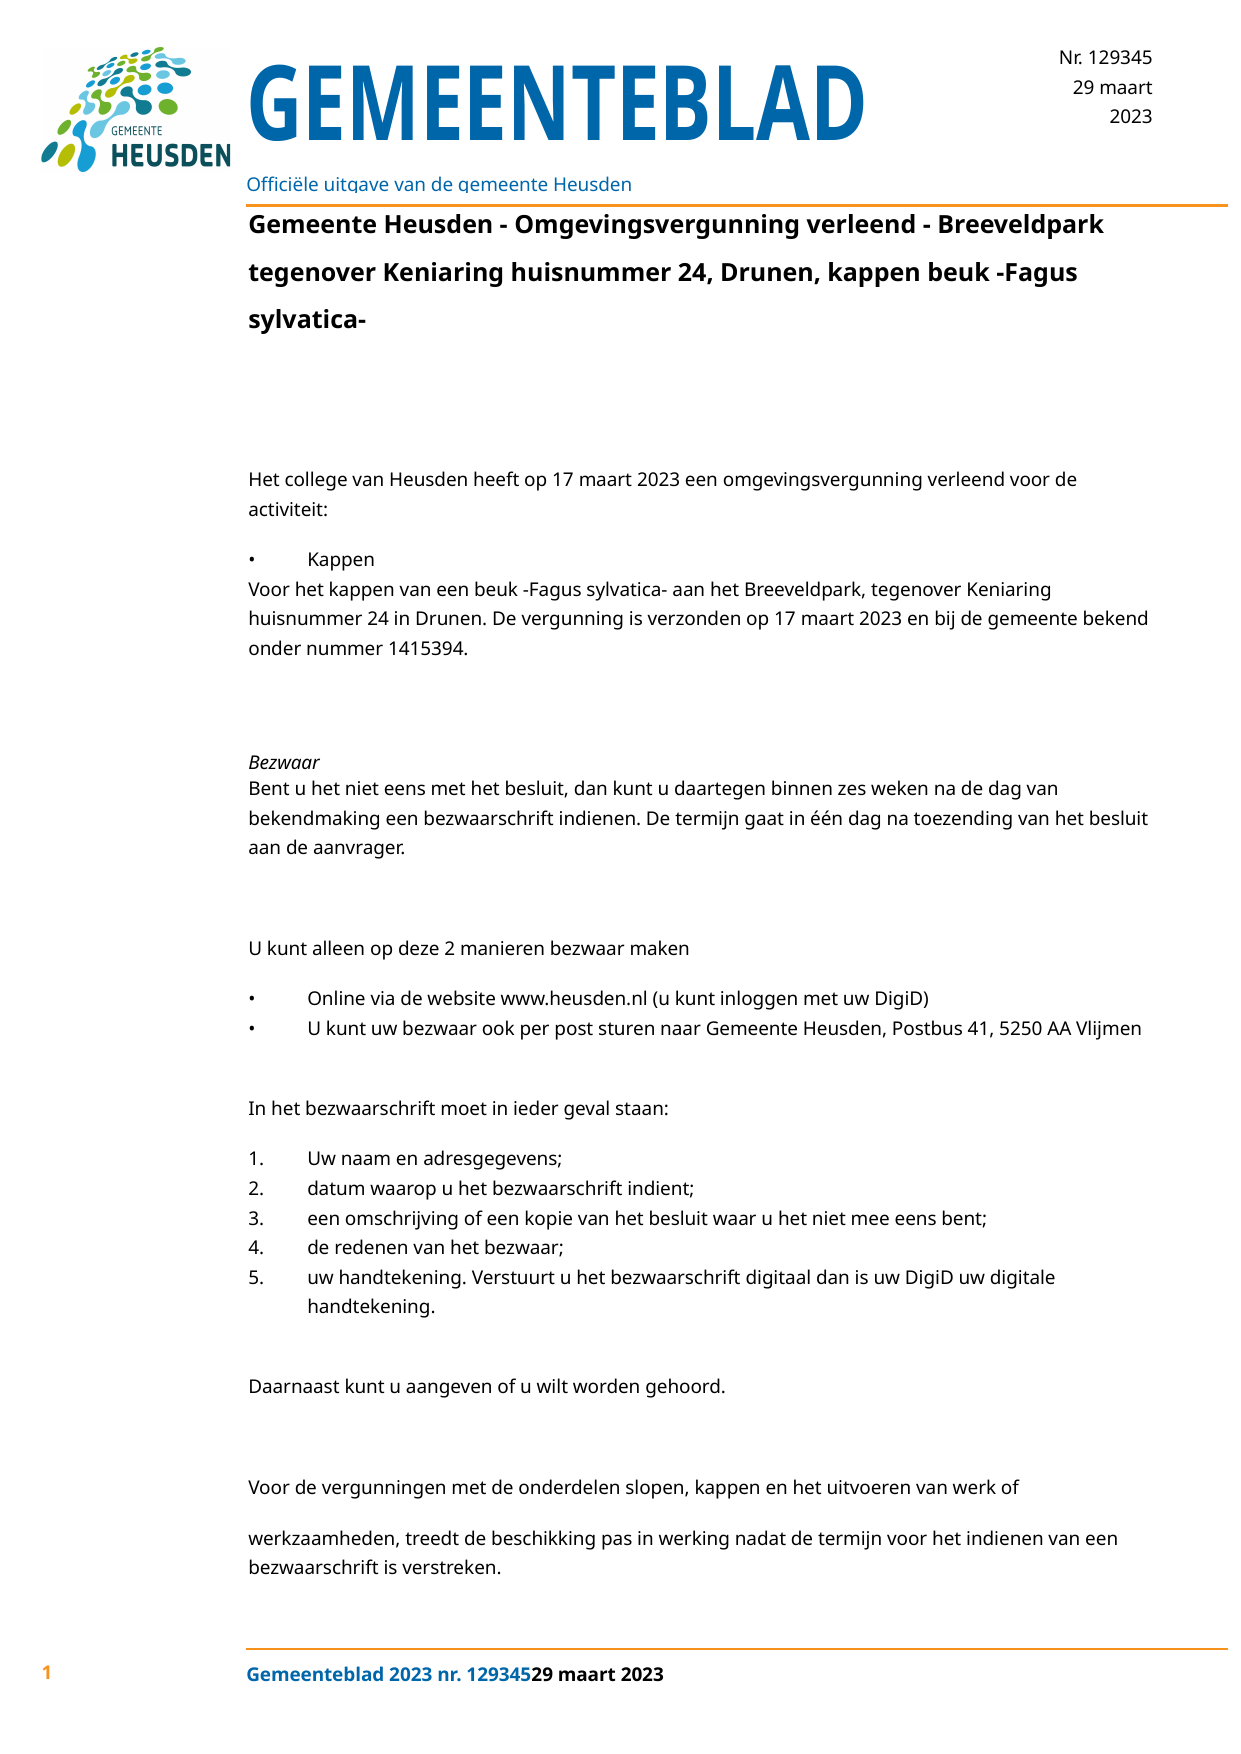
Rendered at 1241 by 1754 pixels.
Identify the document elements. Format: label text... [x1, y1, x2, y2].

text Bezwaar [248, 749, 1152, 775]
text werkzaamheden, treedt de beschikking pas in werking nadat de termijn voor het indienen van een bezwaarschrift is verstreken. [248, 1525, 1152, 1580]
text Voor de vergunningen met de onderdelen slopen, kappen en het uitvoeren van werk of [248, 1474, 1152, 1500]
list datum waarop u het bezwaarschrift indient; [248, 1175, 1152, 1201]
list een omschrijving of een kopie van het besluit waar u het niet mee eens bent; [248, 1205, 1152, 1231]
text Bent u het niet eens met het besluit, dan kunt u daartegen binnen zes weken na de dag van bekendmaking een bezwaarschrift indienen. De termijn gaat in één dag na toezending van het besluit aan de aanvrager. [248, 775, 1152, 860]
picture [41, 47, 231, 172]
text Het college van Heusden heeft op 17 maart 2023 een omgevingsvergunning verleend voor de activiteit: [248, 466, 1152, 522]
list Uw naam en adresgegevens; [248, 1146, 1152, 1171]
text Voor het kappen van een beuk -Fagus sylvatica- aan het Breeveldpark, tegenover Keniaring huisnummer 24 in Drunen. De vergunning is verzonden op 17 maart 2023 en bij de gemeente bekend onder nummer 1415394. [248, 576, 1152, 661]
text U kunt alleen op deze 2 manieren bezwaar maken [248, 935, 1152, 961]
text In het bezwaarschrift moet in ieder geval staan: [248, 1095, 1152, 1121]
list U kunt uw bezwaar ook per post sturen naar Gemeente Heusden, Postbus 41, 5250 AA Vlijmen [248, 1015, 1152, 1041]
list Online via de website www.heusden.nl (u kunt inloggen met uw DigiD) [248, 986, 1152, 1011]
text Gemeente Heusden - Omgevingsvergunning verleend - Breeveldpark tegenover Keniaring huisnummer 24, Drunen, kappen beuk -Fagus sylvatica- [248, 207, 1152, 336]
list de redenen van het bezwaar; [248, 1234, 1152, 1260]
text Daarnaast kunt u aangeven of u wilt worden gehoord. [248, 1373, 1152, 1399]
list Kappen [248, 546, 1152, 572]
list uw handtekening. Verstuurt u het bezwaarschrift digitaal dan is uw DigiD uw digitale handtekening. [248, 1264, 1152, 1319]
